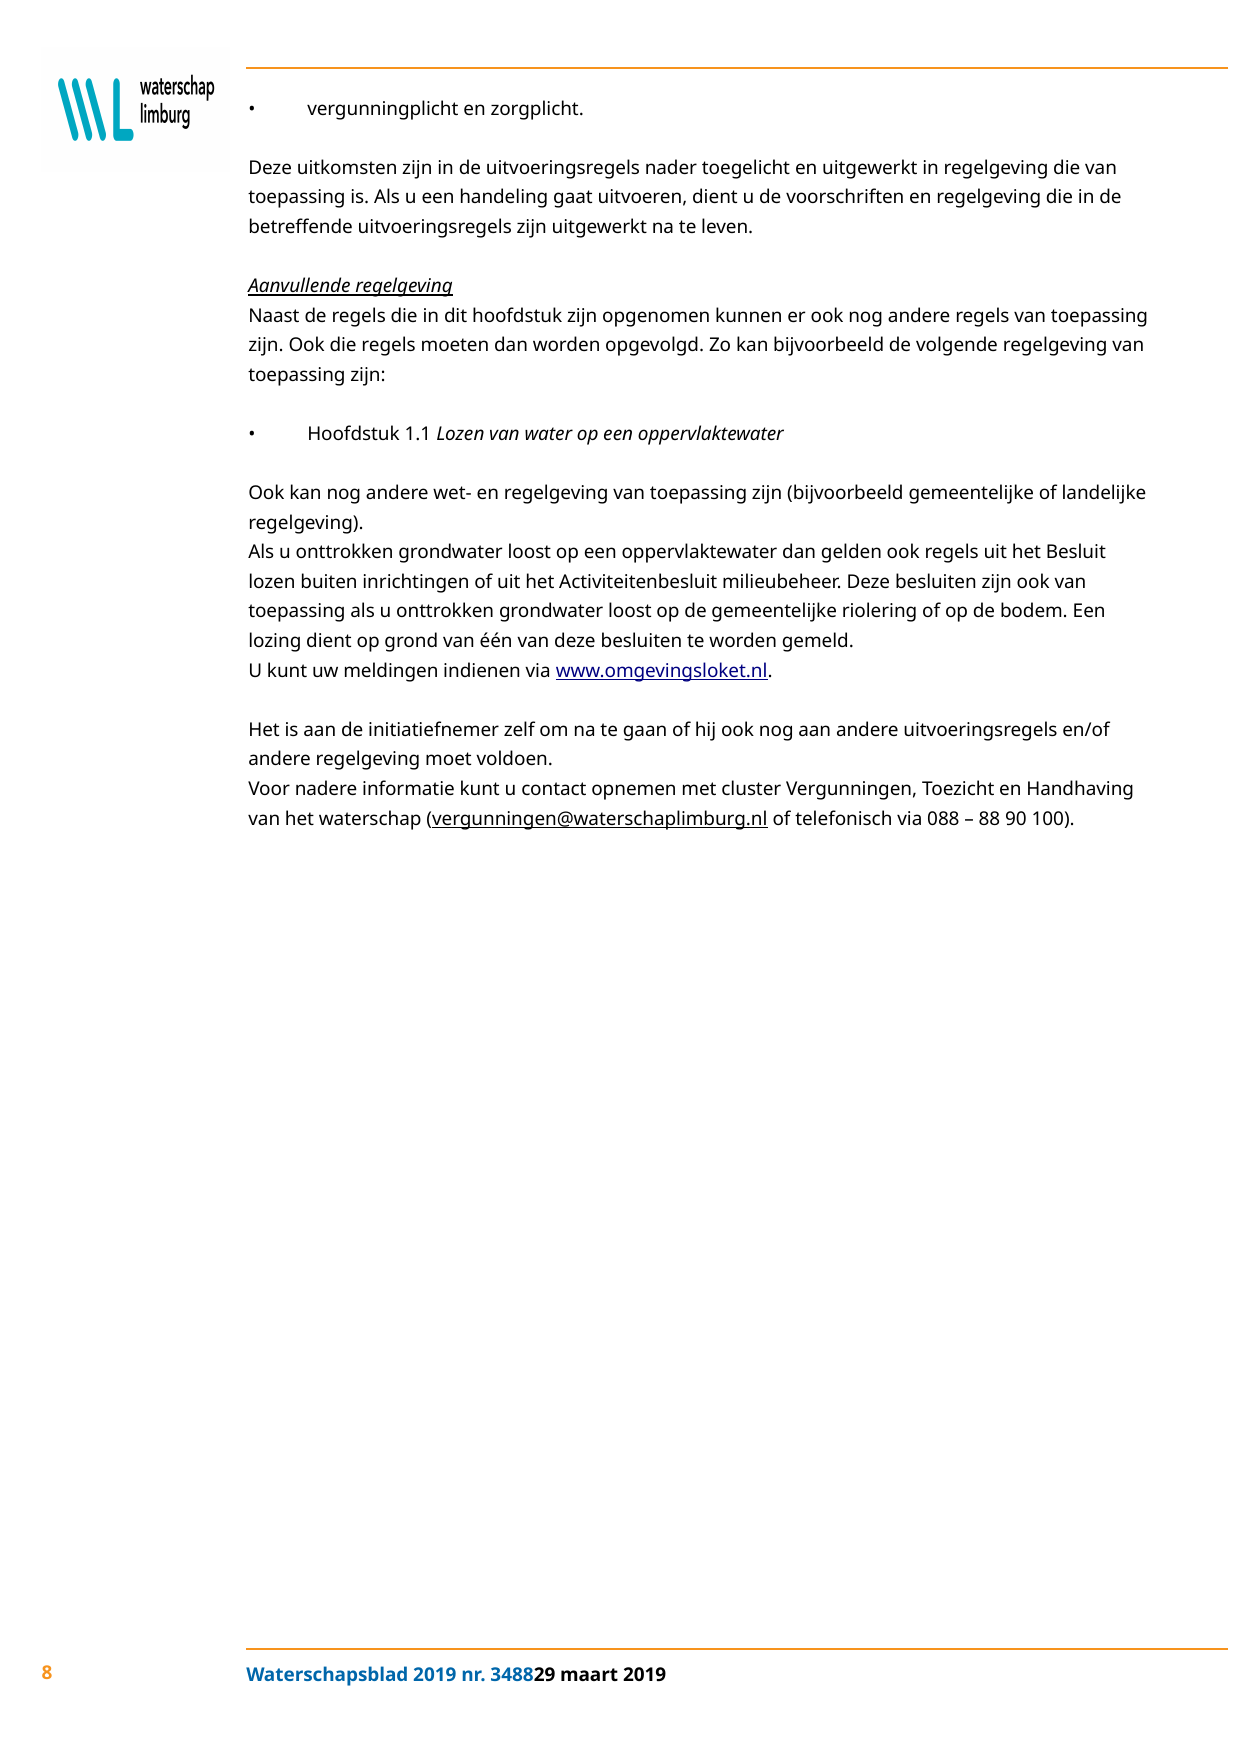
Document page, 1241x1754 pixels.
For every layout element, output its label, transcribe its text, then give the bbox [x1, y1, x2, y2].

picture [41, 47, 231, 172]
text Het is aan de initiatiefnemer zelf om na te gaan of hij ook nog aan andere uitvoeringsregels en/of andere regelgeving moet voldoen. [248, 716, 1152, 771]
text Deze uitkomsten zijn in de uitvoeringsregels nader toegelicht en uitgewerkt in regelgeving die van toepassing is. Als u een handeling gaat uitvoeren, dient u de voorschriften en regelgeving die in de betreffende uitvoeringsregels zijn uitgewerkt na te leven. [248, 154, 1152, 239]
text Als u onttrokken grondwater loost op een oppervlaktewater dan gelden ook regels uit het Besluit lozen buiten inrichtingen of uit het Activiteitenbesluit milieubeheer. Deze besluiten zijn ook van toepassing als u onttrokken grondwater loost op de gemeentelijke riolering of op de bodem. Een lozing dient op grond van één van deze besluiten te worden gemeld. [248, 538, 1152, 653]
text Naast de regels die in dit hoofdstuk zijn opgenomen kunnen er ook nog andere regels van toepassing zijn. Ook die regels moeten dan worden opgevolgd. Zo kan bijvoorbeeld de volgende regelgeving van toepassing zijn: [248, 302, 1152, 387]
text Voor nadere informatie kunt u contact opnemen met cluster Vergunningen, Toezicht en Handhaving van het waterschap (vergunningen@waterschaplimburg.nl of telefonisch via 088 – 88 90 100). [248, 775, 1152, 831]
text Ook kan nog andere wet- en regelgeving van toepassing zijn (bijvoorbeeld gemeentelijke of landelijke regelgeving). [248, 479, 1152, 535]
list vergunningplicht en zorgplicht. [248, 95, 1152, 121]
list Hoofdstuk 1.1 Lozen van water op een oppervlaktewater [248, 420, 1152, 446]
text Aanvullende regelgeving [248, 272, 1152, 298]
text U kunt uw meldingen indienen via www.omgevingsloket.nl. [248, 657, 1152, 683]
